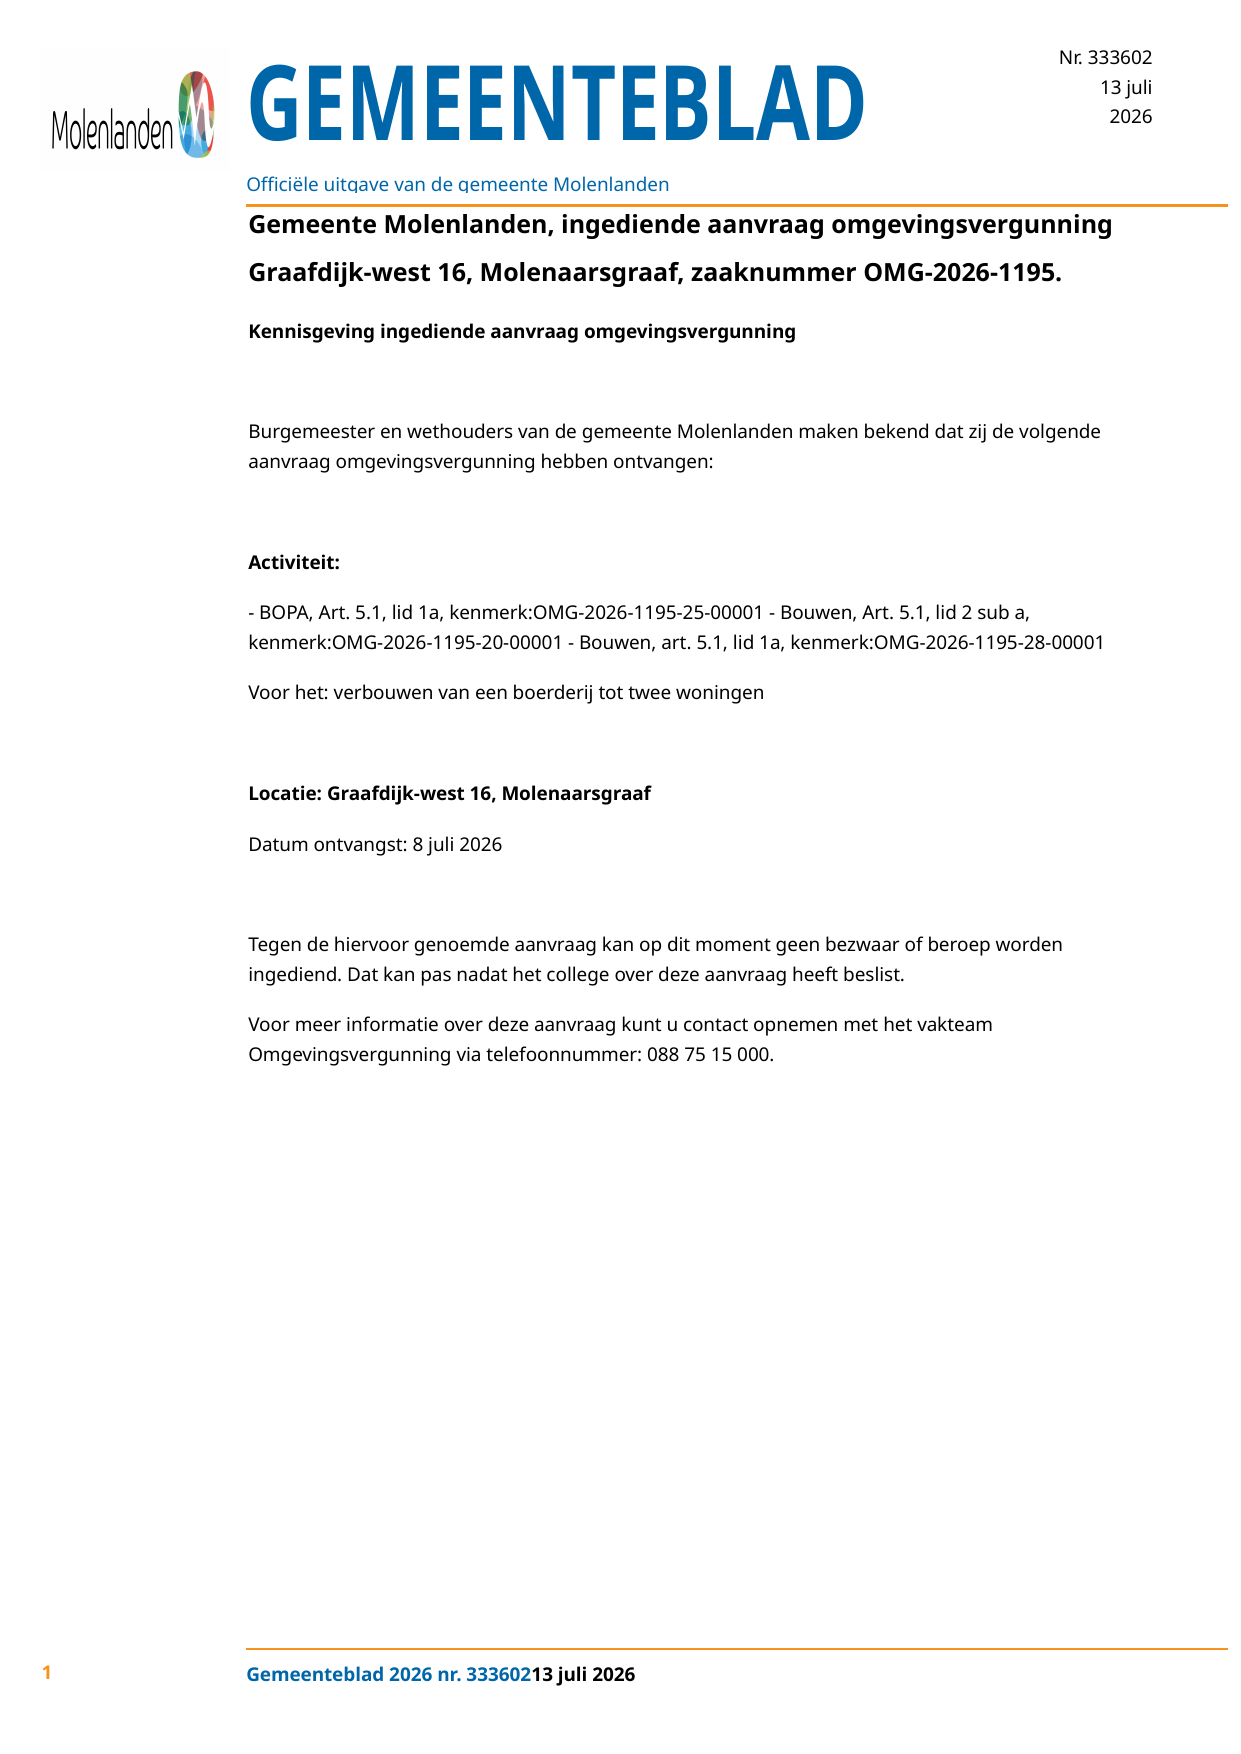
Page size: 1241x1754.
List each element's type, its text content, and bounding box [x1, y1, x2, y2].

text Burgemeester en wethouders van de gemeente Molenlanden maken bekend dat zij de volgende aanvraag omgevingsvergunning hebben ontvangen: [248, 419, 1152, 474]
text - BOPA, Art. 5.1, lid 1a, kenmerk:OMG-2026-1195-25-00001 - Bouwen, Art. 5.1, lid 2 sub a, kenmerk:OMG-2026-1195-20-00001 - Bouwen, art. 5.1, lid 1a, kenmerk:OMG-2026-1195-28-00001 [248, 599, 1152, 655]
text Gemeente Molenlanden, ingediende aanvraag omgevingsvergunning Graafdijk-west 16, Molenaarsgraaf, zaaknummer OMG-2026-1195. [248, 207, 1152, 288]
picture [41, 47, 231, 172]
text Voor meer informatie over deze aanvraag kunt u contact opnemen met het vakteam Omgevingsvergunning via telefoonnummer: 088 75 15 000. [248, 1012, 1152, 1067]
text Tegen de hiervoor genoemde aanvraag kan op dit moment geen bezwaar of beroep worden ingediend. Dat kan pas nadat het college over deze aanvraag heeft beslist. [248, 932, 1152, 987]
text Locatie: Graafdijk-west 16, Molenaarsgraaf [248, 780, 1152, 806]
text Datum ontvangst: 8 juli 2026 [248, 831, 1152, 857]
text Voor het: verbouwen van een boerderij tot twee woningen [248, 679, 1152, 705]
text Kennisgeving ingediende aanvraag omgevingsvergunning [248, 318, 1152, 344]
text Activiteit: [248, 549, 1152, 575]
